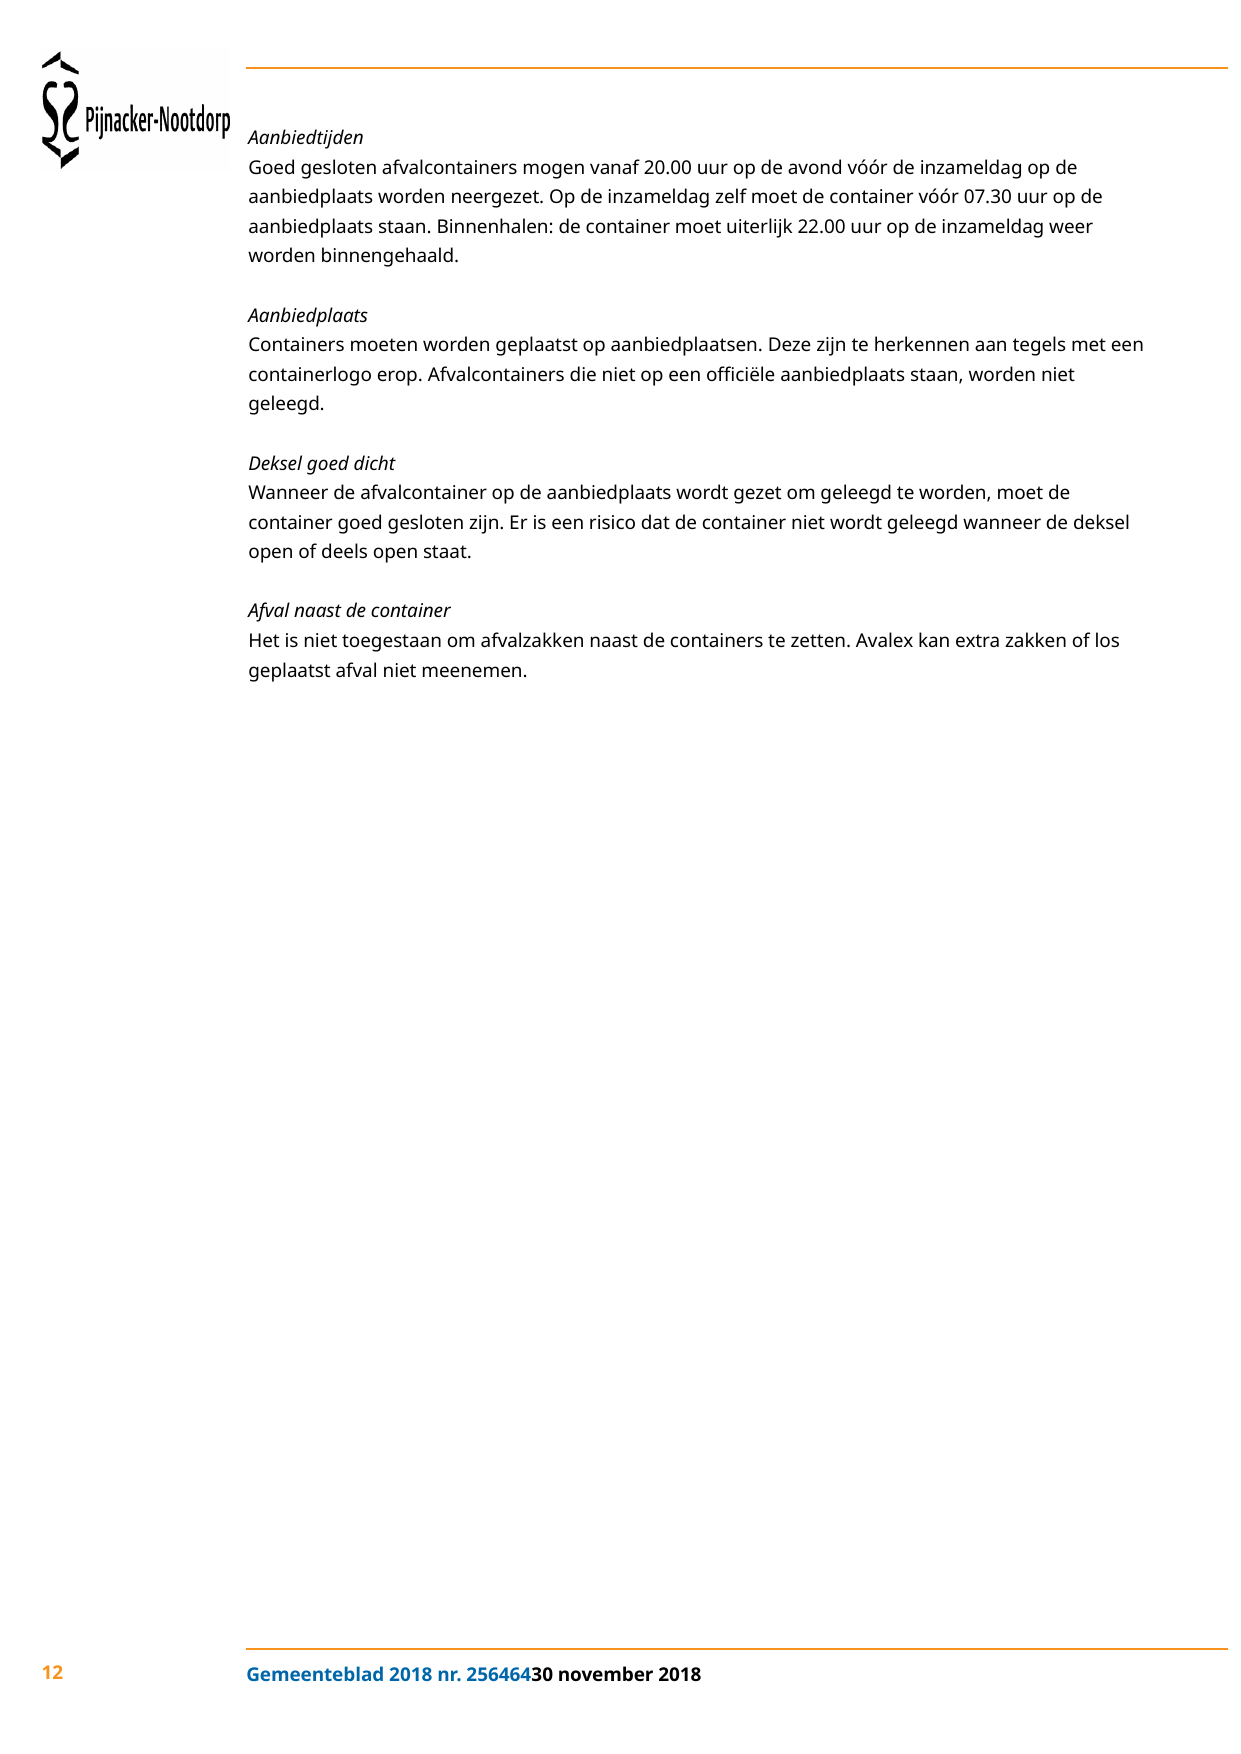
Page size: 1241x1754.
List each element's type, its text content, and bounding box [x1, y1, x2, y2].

picture [41, 47, 231, 172]
text Aanbiedplaats [248, 302, 1152, 328]
text Containers moeten worden geplaatst op aanbiedplaatsen. Deze zijn te herkennen aan tegels met een containerlogo erop. Afvalcontainers die niet op een officiële aanbiedplaats staan, worden niet geleegd. [248, 331, 1152, 416]
text Goed gesloten afvalcontainers mogen vanaf 20.00 uur op de avond vóór de inzameldag op de aanbiedplaats worden neergezet. Op de inzameldag zelf moet de container vóór 07.30 uur op de aanbiedplaats staan. Binnenhalen: de container moet uiterlijk 22.00 uur op de inzameldag weer worden binnengehaald. [248, 154, 1152, 268]
text Afval naast de container [248, 598, 1152, 623]
text Het is niet toegestaan om afvalzakken naast de containers te zetten. Avalex kan extra zakken of los geplaatst afval niet meenemen. [248, 627, 1152, 683]
text Aanbiedtijden [248, 124, 1152, 150]
text Wanneer de afvalcontainer op de aanbiedplaats wordt gezet om geleegd te worden, moet de container goed gesloten zijn. Er is een risico dat de container niet wordt geleegd wanneer de deksel open of deels open staat. [248, 479, 1152, 564]
text Deksel goed dicht [248, 450, 1152, 476]
